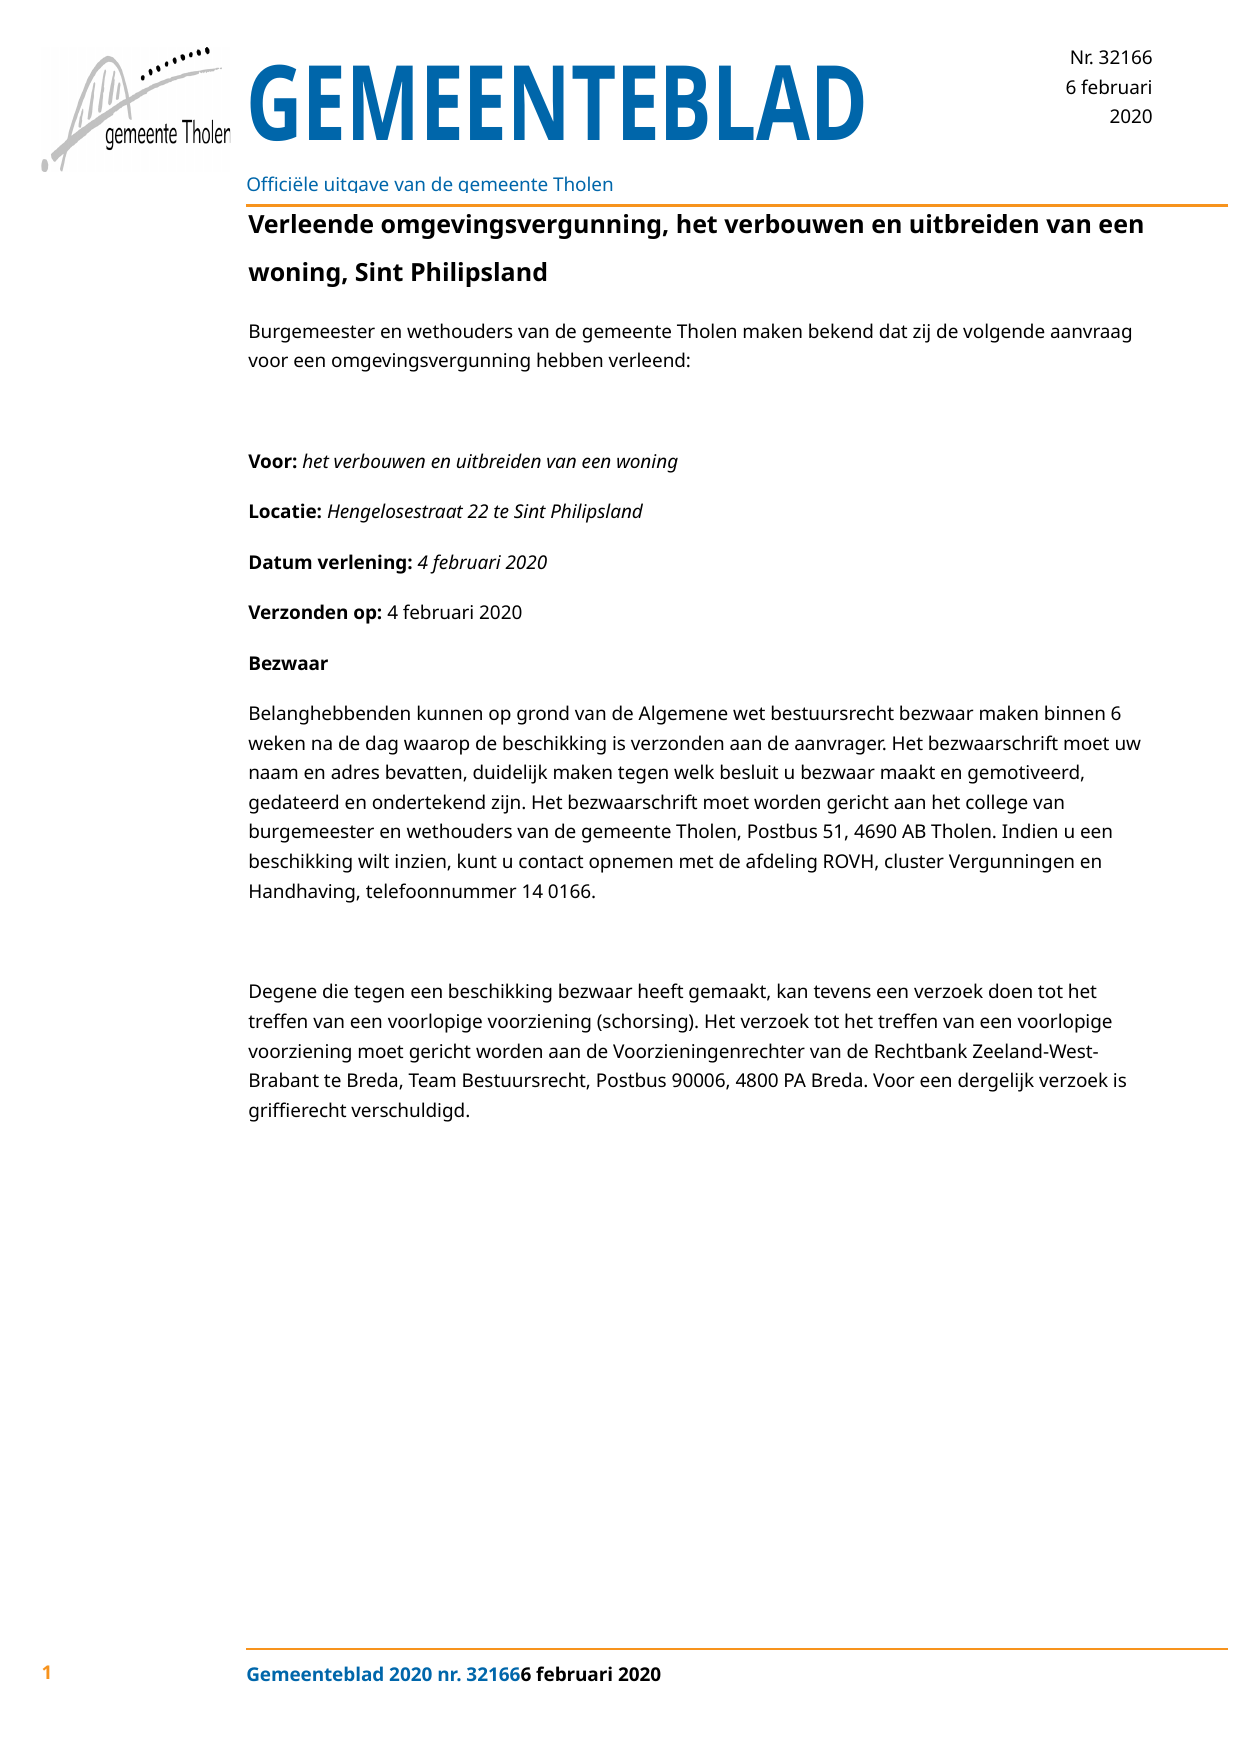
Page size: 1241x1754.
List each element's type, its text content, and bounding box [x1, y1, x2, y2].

text Belanghebbenden kunnen op grond van de Algemene wet bestuursrecht bezwaar maken binnen 6 weken na de dag waarop de beschikking is verzonden aan de aanvrager. Het bezwaarschrift moet uw naam en adres bevatten, duidelijk maken tegen welk besluit u bezwaar maakt en gemotiveerd, gedateerd en ondertekend zijn. Het bezwaarschrift moet worden gericht aan het college van burgemeester en wethouders van de gemeente Tholen, Postbus 51, 4690 AB Tholen. Indien u een beschikking wilt inzien, kunt u contact opnemen met de afdeling ROVH, cluster Vergunningen en Handhaving, telefoonnummer 14 0166. [248, 700, 1152, 904]
text Locatie: Hengelosestraat 22 te Sint Philipsland [248, 499, 1152, 524]
text Verzonden op: 4 februari 2020 [248, 599, 1152, 625]
text Verleende omgevingsvergunning, het verbouwen en uitbreiden van een woning, Sint Philipsland [248, 207, 1152, 288]
picture [41, 47, 231, 172]
text Datum verlening: 4 februari 2020 [248, 549, 1152, 575]
text Voor: het verbouwen en uitbreiden van een woning [248, 448, 1152, 474]
text Bezwaar [248, 650, 1152, 676]
text Burgemeester en wethouders van de gemeente Tholen maken bekend dat zij de volgende aanvraag voor een omgevingsvergunning hebben verleend: [248, 318, 1152, 373]
text Degene die tegen een beschikking bezwaar heeft gemaakt, kan tevens een verzoek doen tot het treffen van een voorlopige voorziening (schorsing). Het verzoek tot het treffen van een voorlopige voorziening moet gericht worden aan de Voorzieningenrechter van de Rechtbank Zeeland-West-Brabant te Breda, Team Bestuursrecht, Postbus 90006, 4800 PA Breda. Voor een dergelijk verzoek is griffierecht verschuldigd. [248, 979, 1152, 1123]
